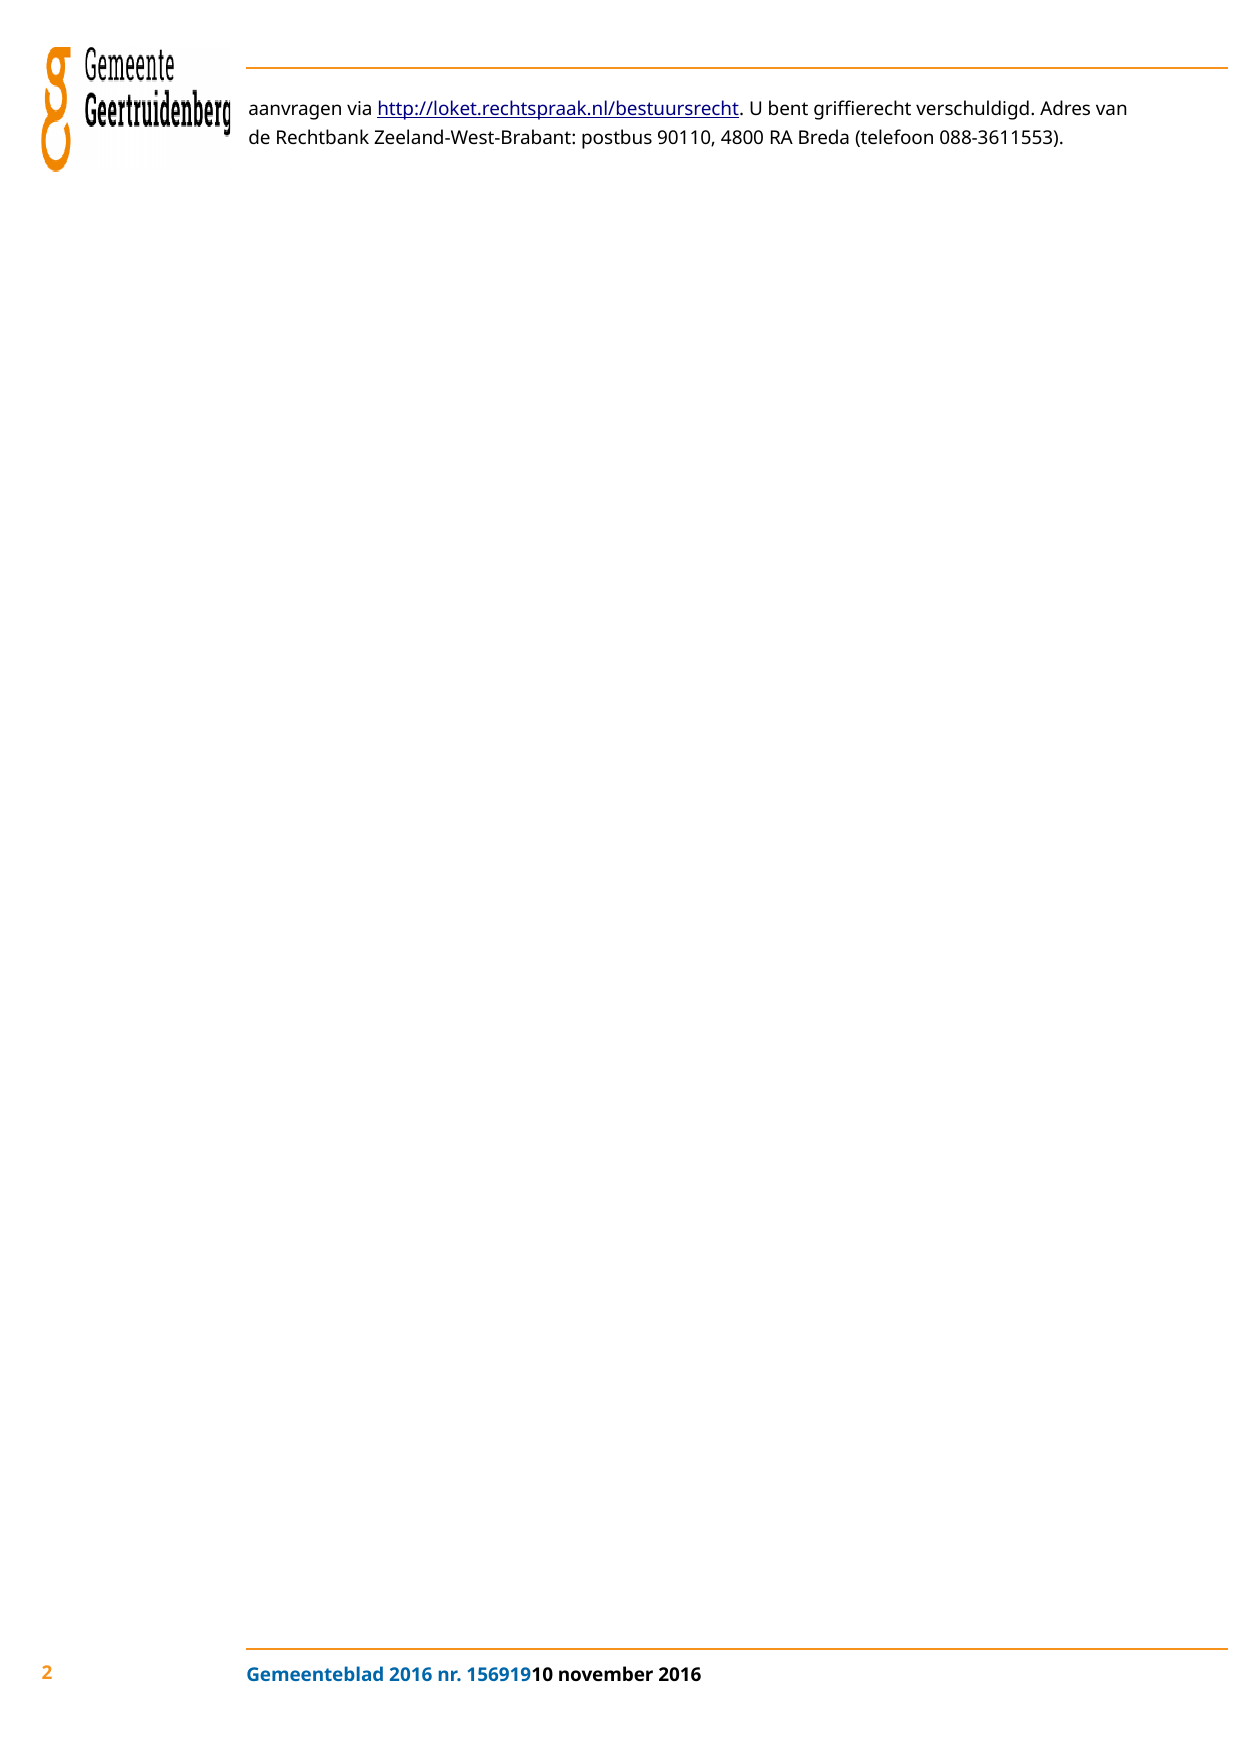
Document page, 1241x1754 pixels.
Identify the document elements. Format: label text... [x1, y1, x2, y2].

text aanvragen via http://loket.rechtspraak.nl/bestuursrecht. U bent griffierecht verschuldigd. Adres van de Rechtbank Zeeland-West-Brabant: postbus 90110, 4800 RA Breda (telefoon 088-3611553). [248, 95, 1152, 150]
picture [41, 47, 231, 172]
